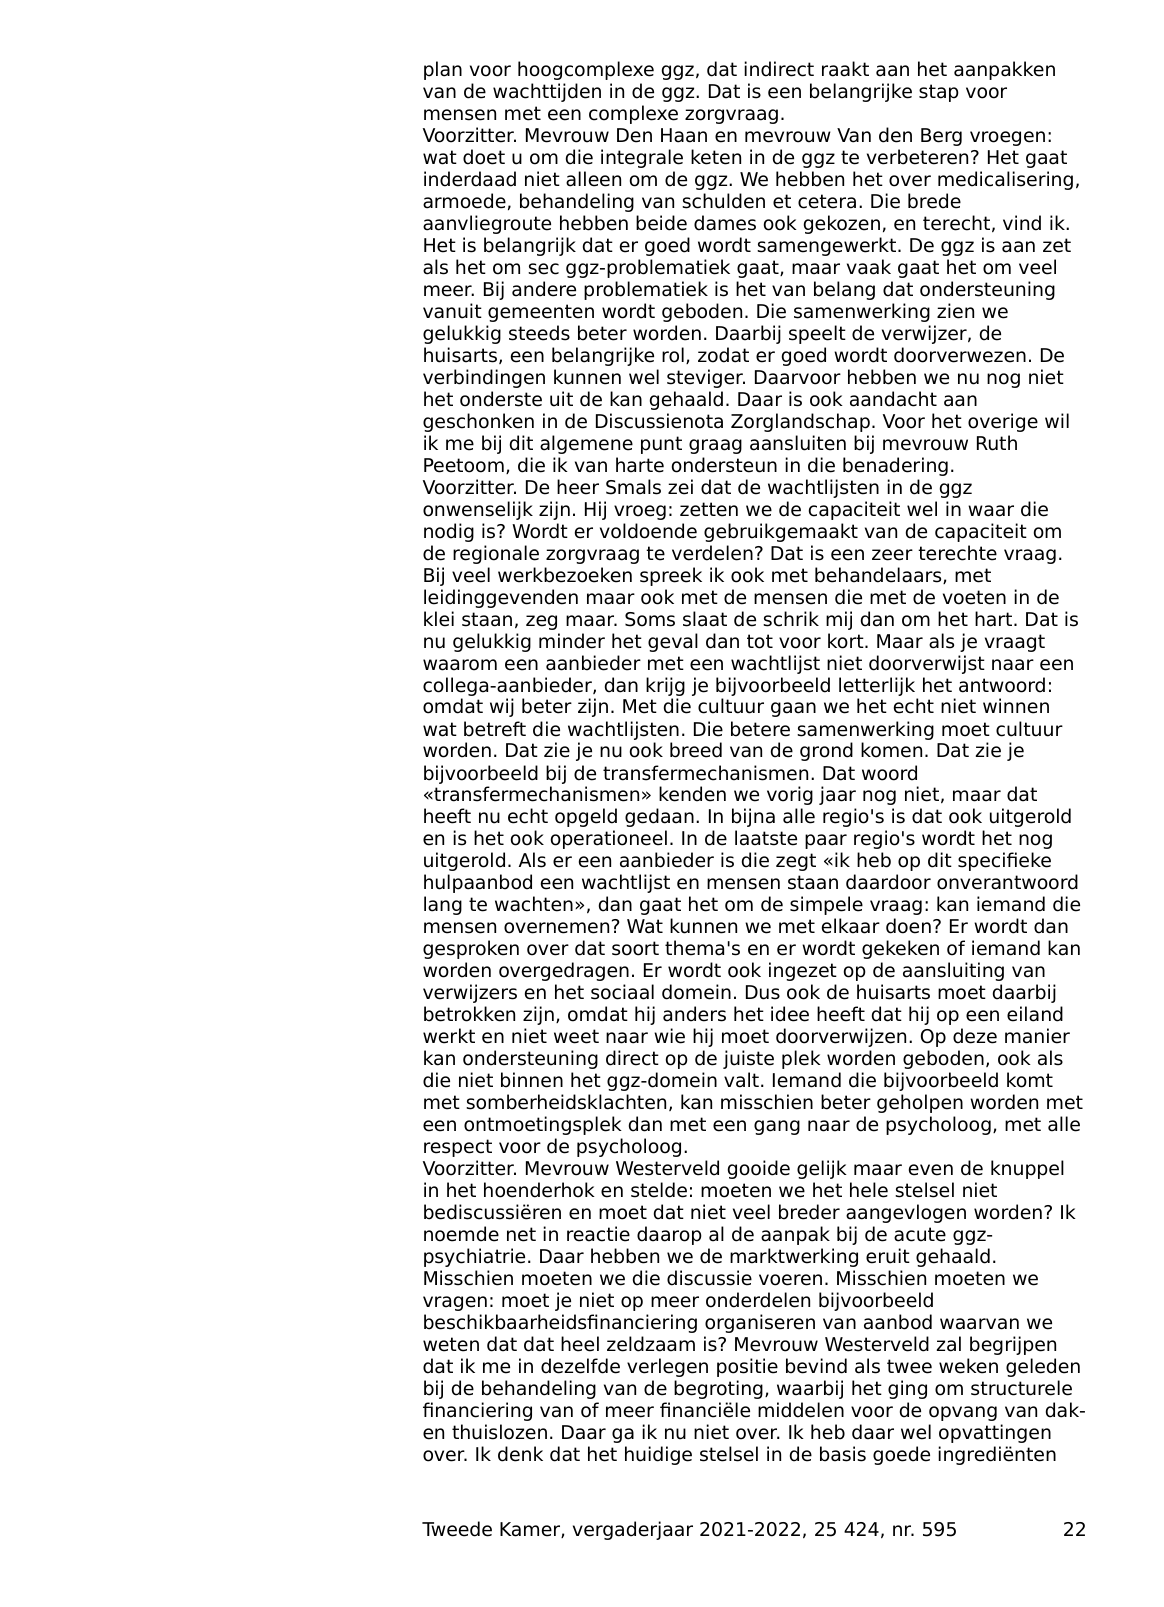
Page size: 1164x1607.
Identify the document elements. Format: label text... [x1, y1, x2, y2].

text Voorzitter. De heer Smals zei dat de wachtlijsten in de ggz onwenselijk zijn. Hij vroeg: zetten we de capaciteit wel in waar die nodig is? Wordt er voldoende gebruikgemaakt van de capaciteit om de regionale zorgvraag te verdelen? Dat is een zeer terechte vraag. Bij veel werkbezoeken spreek ik ook met behandelaars, met leidinggevenden maar ook met de mensen die met de voeten in de klei staan, zeg maar. Soms slaat de schrik mij dan om het hart. Dat is nu gelukkig minder het geval dan tot voor kort. Maar als je vraagt waarom een aanbieder met een wachtlijst niet doorverwijst naar een collega-aanbieder, dan krijg je bijvoorbeeld letterlijk het antwoord: omdat wij beter zijn. Met die cultuur gaan we het echt niet winnen wat betreft die wachtlijsten. Die betere samenwerking moet cultuur worden. Dat zie je nu ook breed van de grond komen. Dat zie je bijvoorbeeld bij de transfermechanismen. Dat woord «transfermechanismen» kenden we vorig jaar nog niet, maar dat heeft nu echt opgeld gedaan. In bijna alle regio's is dat ook uitgerold en is het ook operationeel. In de laatste paar regio's wordt het nog uitgerold. Als er een aanbieder is die zegt «ik heb op dit specifieke hulpaanbod een wachtlijst en mensen staan daardoor onverantwoord lang te wachten», dan gaat het om de simpele vraag: kan iemand die mensen overnemen? Wat kunnen we met elkaar doen? Er wordt dan gesproken over dat soort thema's en er wordt gekeken of iemand kan worden overgedragen. Er wordt ook ingezet op de aansluiting van verwijzers en het sociaal domein. Dus ook de huisarts moet daarbij betrokken zijn, omdat hij anders het idee heeft dat hij op een eiland werkt en niet weet naar wie hij moet doorverwijzen. Op deze manier kan ondersteuning direct op de juiste plek worden geboden, ook als die niet binnen het ggz-domein valt. Iemand die bijvoorbeeld komt met somberheidsklachten, kan misschien beter geholpen worden met een ontmoetingsplek dan met een gang naar de psycholoog, met alle respect voor de psycholoog. [422, 477, 1087, 1158]
text plan voor hoogcomplexe ggz, dat indirect raakt aan het aanpakken van de wachttijden in de ggz. Dat is een belangrijke stap voor mensen met een complexe zorgvraag. [422, 59, 1087, 125]
text Voorzitter. Mevrouw Den Haan en mevrouw Van den Berg vroegen: wat doet u om die integrale keten in de ggz te verbeteren? Het gaat inderdaad niet alleen om de ggz. We hebben het over medicalisering, armoede, behandeling van schulden et cetera. Die brede aanvliegroute hebben beide dames ook gekozen, en terecht, vind ik. Het is belangrijk dat er goed wordt samengewerkt. De ggz is aan zet als het om sec ggz-problematiek gaat, maar vaak gaat het om veel meer. Bij andere problematiek is het van belang dat ondersteuning vanuit gemeenten wordt geboden. Die samenwerking zien we gelukkig steeds beter worden. Daarbij speelt de verwijzer, de huisarts, een belangrijke rol, zodat er goed wordt doorverwezen. De verbindingen kunnen wel steviger. Daarvoor hebben we nu nog niet het onderste uit de kan gehaald. Daar is ook aandacht aan geschonken in de Discussienota Zorglandschap. Voor het overige wil ik me bij dit algemene punt graag aansluiten bij mevrouw Ruth Peetoom, die ik van harte ondersteun in die benadering. [422, 125, 1087, 477]
text Voorzitter. Mevrouw Westerveld gooide gelijk maar even de knuppel in het hoenderhok en stelde: moeten we het hele stelsel niet bediscussiëren en moet dat niet veel breder aangevlogen worden? Ik noemde net in reactie daarop al de aanpak bij de acute ggz-psychiatrie. Daar hebben we de marktwerking eruit gehaald. Misschien moeten we die discussie voeren. Misschien moeten we vragen: moet je niet op meer onderdelen bijvoorbeeld beschikbaarheidsfinanciering organiseren van aanbod waarvan we weten dat dat heel zeldzaam is? Mevrouw Westerveld zal begrijpen dat ik me in dezelfde verlegen positie bevind als twee weken geleden bij de behandeling van de begroting, waarbij het ging om structurele financiering van of meer financiële middelen voor de opvang van dak- en thuislozen. Daar ga ik nu niet over. Ik heb daar wel opvattingen over. Ik denk dat het huidige stelsel in de basis goede ingrediënten [422, 1158, 1087, 1466]
